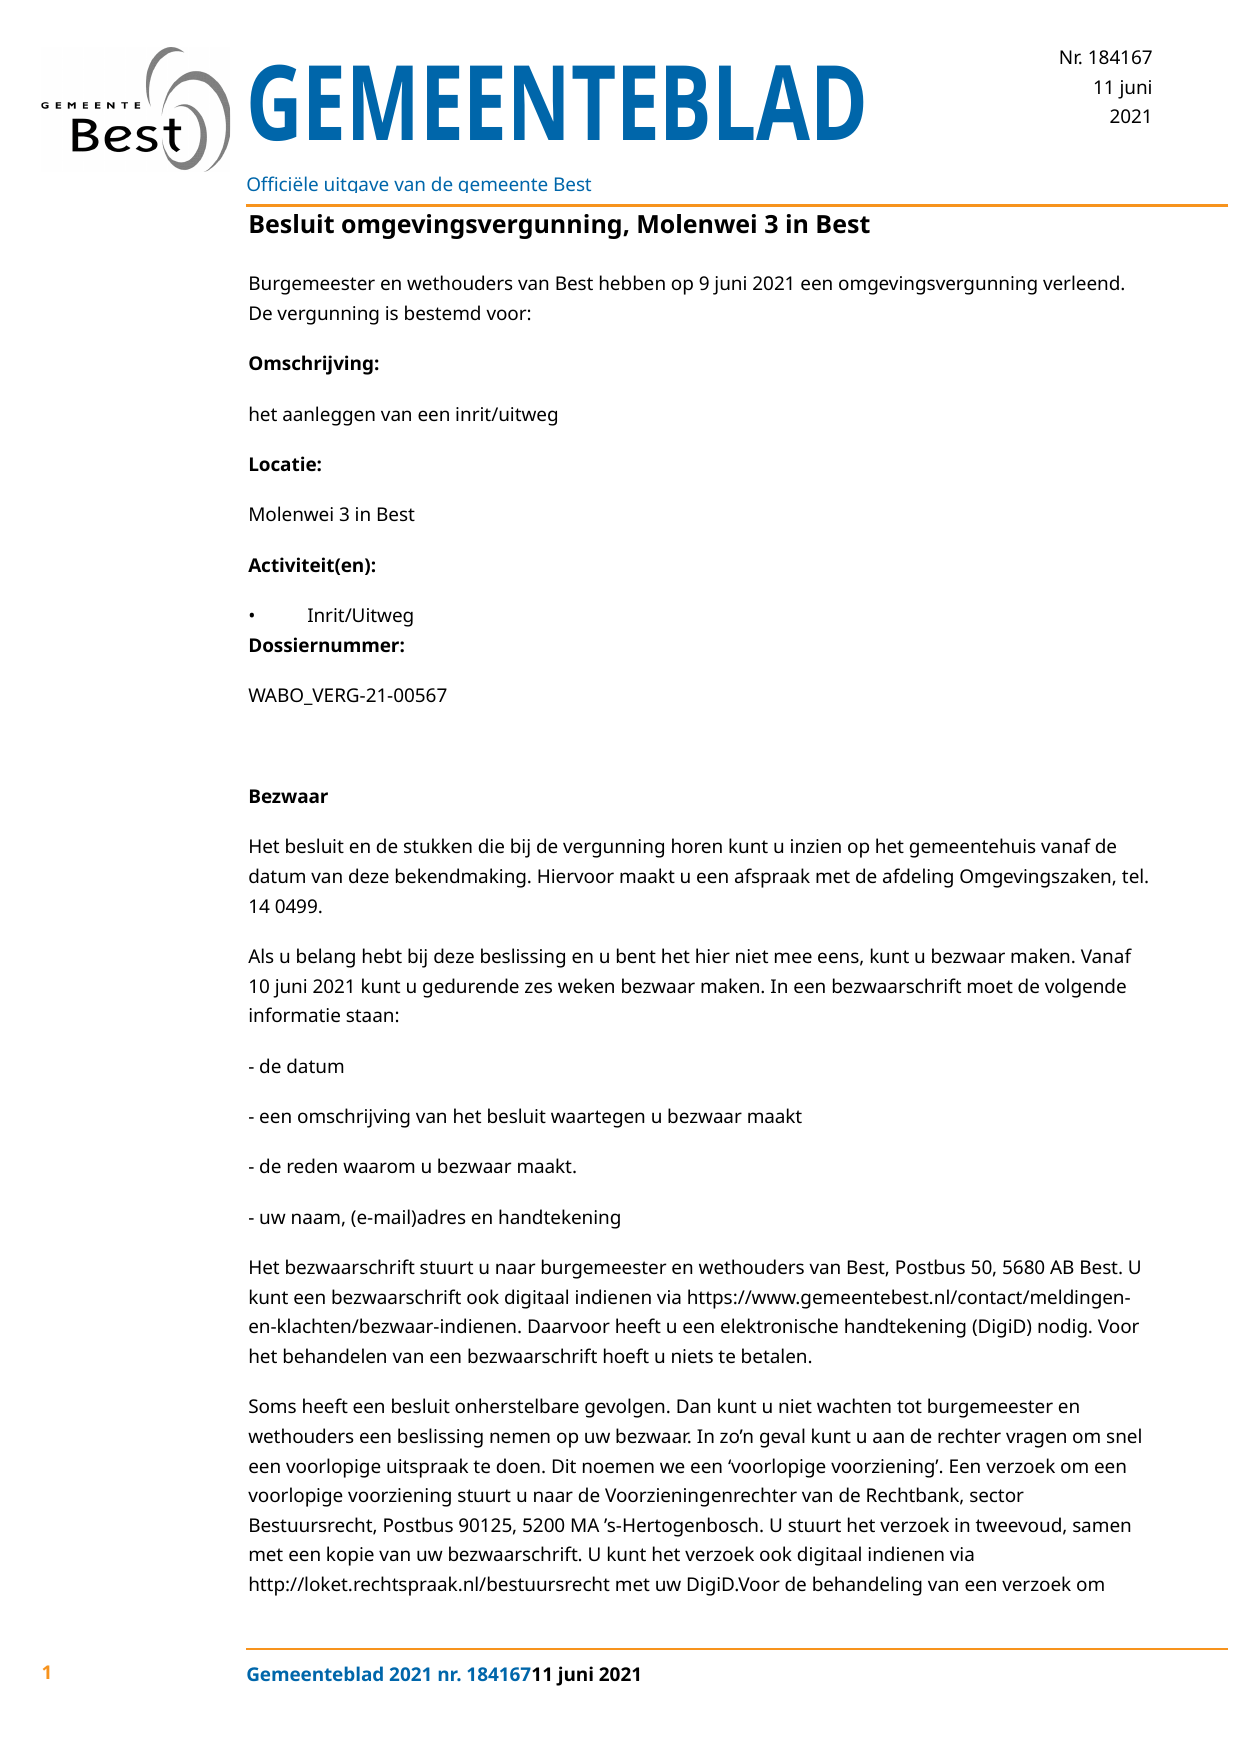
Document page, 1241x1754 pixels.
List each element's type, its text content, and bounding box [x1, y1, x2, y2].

text Besluit omgevingsvergunning, Molenwei 3 in Best [248, 207, 1152, 241]
text Locatie: [248, 451, 1152, 477]
text - de datum [248, 1053, 1152, 1078]
text - de reden waarom u bezwaar maakt. [248, 1154, 1152, 1179]
text Activiteit(en): [248, 552, 1152, 578]
text Het besluit en de stukken die bij de vergunning horen kunt u inzien op het gemeentehuis vanaf de datum van deze bekendmaking. Hiervoor maakt u een afspraak met de afdeling Omgevingszaken, tel. 14 0499. [248, 834, 1152, 918]
picture [41, 47, 231, 172]
text Dossiernummer: [248, 632, 1152, 658]
list Inrit/Uitweg [248, 602, 1152, 628]
text Bezwaar [248, 783, 1152, 809]
text Het bezwaarschrift stuurt u naar burgemeester en wethouders van Best, Postbus 50, 5680 AB Best. U kunt een bezwaarschrift ook digitaal indienen via https://www.gemeentebest.nl/contact/meldingen-en-klachten/bezwaar-indienen. Daarvoor heeft u een elektronische handtekening (DigiD) nodig. Voor het behandelen van een bezwaarschrift hoeft u niets te betalen. [248, 1254, 1152, 1369]
text - uw naam, (e-mail)adres en handtekening [248, 1204, 1152, 1230]
text Molenwei 3 in Best [248, 502, 1152, 527]
text het aanleggen van een inrit/uitweg [248, 401, 1152, 426]
text Burgemeester en wethouders van Best hebben op 9 juni 2021 een omgevingsvergunning verleend. De vergunning is bestemd voor: [248, 270, 1152, 326]
text - een omschrijving van het besluit waartegen u bezwaar maakt [248, 1103, 1152, 1129]
text Soms heeft een besluit onherstelbare gevolgen. Dan kunt u niet wachten tot burgemeester en wethouders een beslissing nemen op uw bezwaar. In zo’n geval kunt u aan de rechter vragen om snel een voorlopige uitspraak te doen. Dit noemen we een ‘voorlopige voorziening’. Een verzoek om een voorlopige voorziening stuurt u naar de Voorzieningenrechter van de Rechtbank, sector Bestuursrecht, Postbus 90125, 5200 MA ’s-Hertogenbosch. U stuurt het verzoek in tweevoud, samen met een kopie van uw bezwaarschrift. U kunt het verzoek ook digitaal indienen via http://loket.rechtspraak.nl/bestuursrecht met uw DigiD.Voor de behandeling van een verzoek om [248, 1394, 1152, 1597]
text Omschrijving: [248, 350, 1152, 376]
text WABO_VERG-21-00567 [248, 682, 1152, 708]
text Als u belang hebt bij deze beslissing en u bent het hier niet mee eens, kunt u bezwaar maken. Vanaf 10 juni 2021 kunt u gedurende zes weken bezwaar maken. In een bezwaarschrift moet de volgende informatie staan: [248, 943, 1152, 1028]
